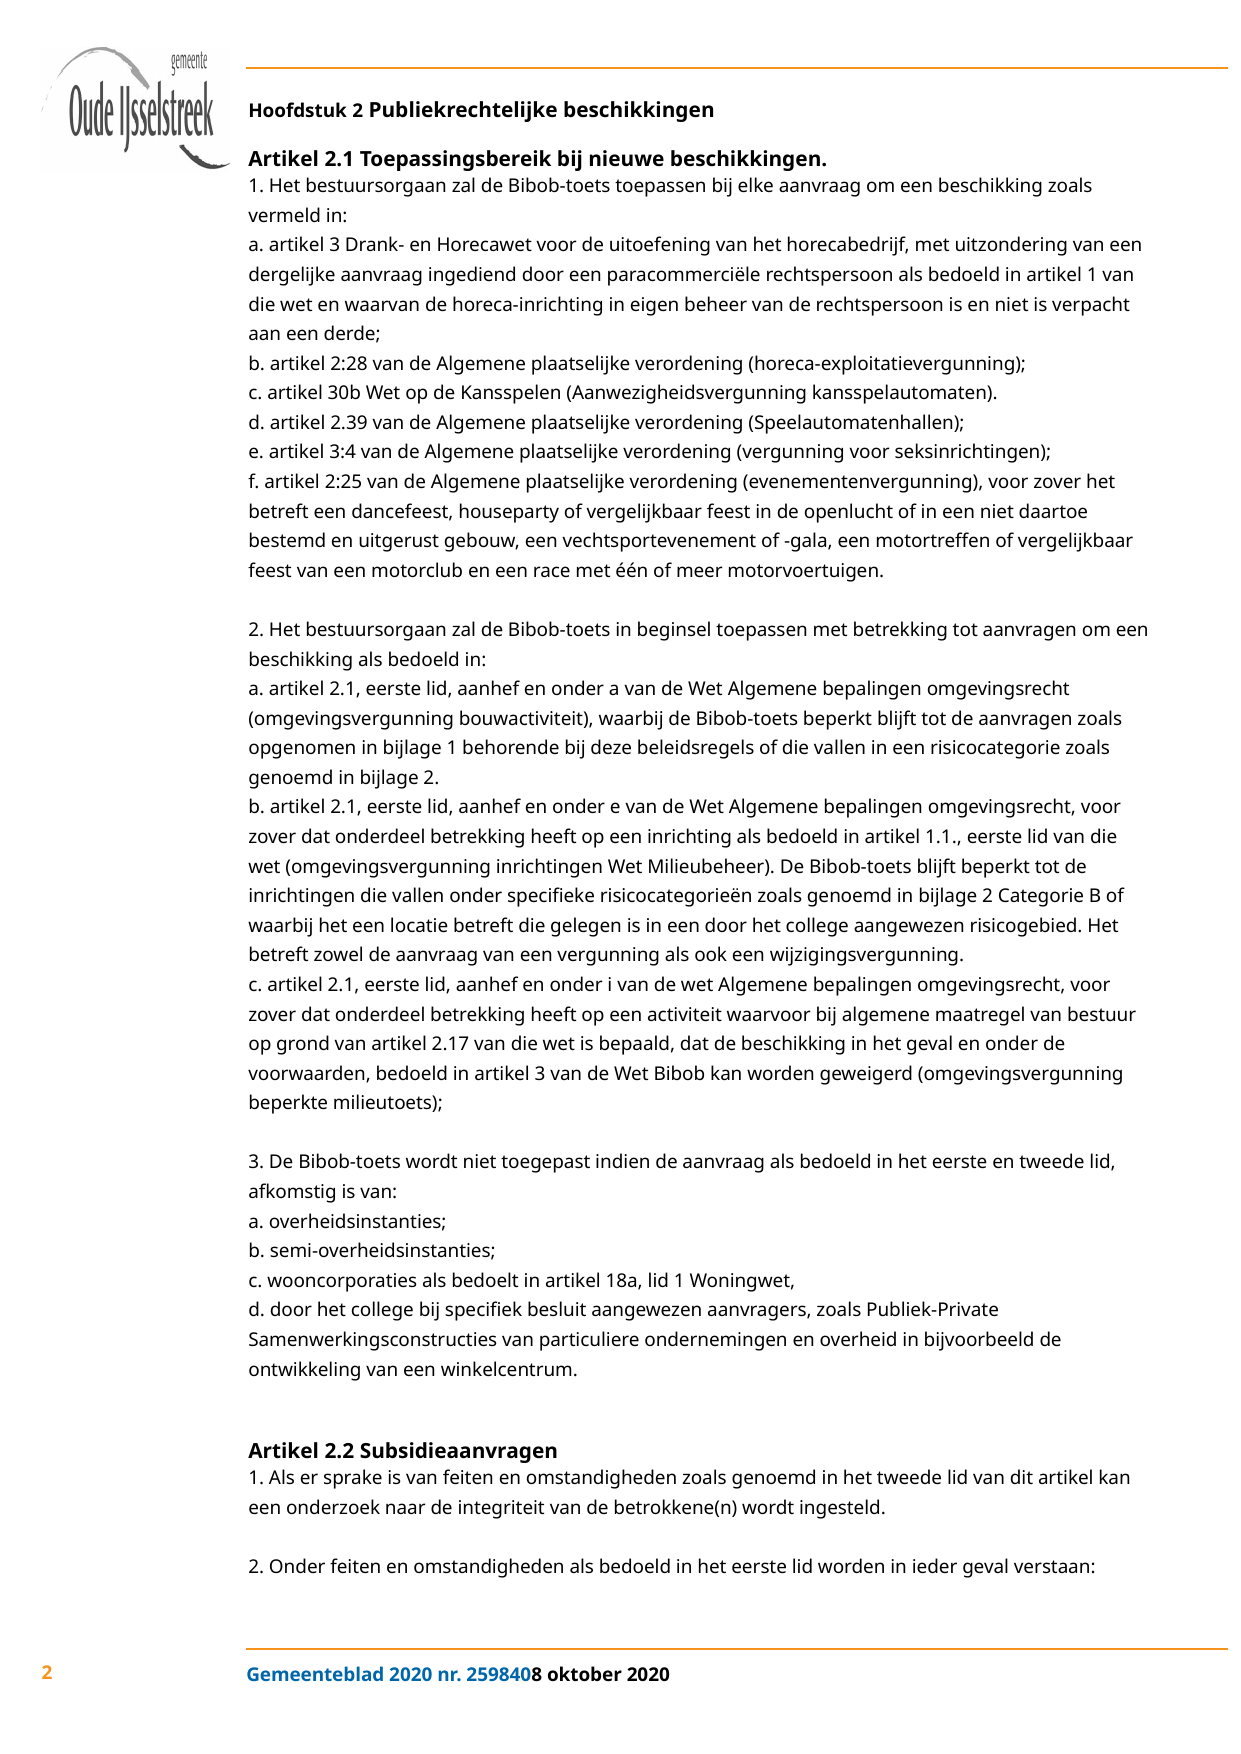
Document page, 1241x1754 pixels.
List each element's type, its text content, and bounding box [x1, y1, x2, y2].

text Artikel 2.2 Subsidieaanvragen [248, 1436, 1152, 1464]
text Hoofdstuk 2 Publiekrechtelijke beschikkingen [248, 95, 1152, 123]
text b. artikel 2:28 van de Algemene plaatselijke verordening (horeca-exploitatievergunning); [248, 350, 1152, 376]
text Artikel 2.1 Toepassingsbereik bij nieuwe beschikkingen. [248, 144, 1152, 172]
text a. overheidsinstanties; [248, 1208, 1152, 1234]
text f. artikel 2:25 van de Algemene plaatselijke verordening (evenementenvergunning), voor zover het betreft een dancefeest, houseparty of vergelijkbaar feest in de openlucht of in een niet daartoe bestemd en uitgerust gebouw, een vechtsportevenement of -gala, een motortreffen of vergelijkbaar feest van een motorclub en een race met één of meer motorvoertuigen. [248, 468, 1152, 583]
text a. artikel 2.1, eerste lid, aanhef en onder a van de Wet Algemene bepalingen omgevingsrecht (omgevingsvergunning bouwactiviteit), waarbij de Bibob-toets beperkt blijft tot de aanvragen zoals opgenomen in bijlage 1 behorende bij deze beleidsregels of die vallen in een risicocategorie zoals genoemd in bijlage 2. [248, 675, 1152, 790]
text d. artikel 2.39 van de Algemene plaatselijke verordening (Speelautomatenhallen); [248, 409, 1152, 435]
text 1. Als er sprake is van feiten en omstandigheden zoals genoemd in het tweede lid van dit artikel kan een onderzoek naar de integriteit van de betrokkene(n) wordt ingesteld. [248, 1464, 1152, 1519]
text b. artikel 2.1, eerste lid, aanhef en onder e van de Wet Algemene bepalingen omgevingsrecht, voor zover dat onderdeel betrekking heeft op een inrichting als bedoeld in artikel 1.1., eerste lid van die wet (omgevingsvergunning inrichtingen Wet Milieubeheer). De Bibob-toets blijft beperkt tot de inrichtingen die vallen onder specifieke risicocategorieën zoals genoemd in bijlage 2 Categorie B of waarbij het een locatie betreft die gelegen is in een door het college aangewezen risicogebied. Het betreft zowel de aanvraag van een vergunning als ook een wijzigingsvergunning. [248, 794, 1152, 967]
text a. artikel 3 Drank- en Horecawet voor de uitoefening van het horecabedrijf, met uitzondering van een dergelijke aanvraag ingediend door een paracommerciële rechtspersoon als bedoeld in artikel 1 van die wet en waarvan de horeca-inrichting in eigen beheer van de rechtspersoon is en niet is verpacht aan een derde; [248, 232, 1152, 346]
text b. semi-overheidsinstanties; [248, 1237, 1152, 1263]
text c. artikel 30b Wet op de Kansspelen (Aanwezigheidsvergunning kansspelautomaten). [248, 379, 1152, 405]
text d. door het college bij specifiek besluit aangewezen aanvragers, zoals Publiek-Private Samenwerkingsconstructies van particuliere ondernemingen en overheid in bijvoorbeeld de ontwikkeling van een winkelcentrum. [248, 1297, 1152, 1382]
text e. artikel 3:4 van de Algemene plaatselijke verordening (vergunning voor seksinrichtingen); [248, 439, 1152, 464]
picture [41, 47, 231, 172]
text c. wooncorporaties als bedoelt in artikel 18a, lid 1 Woningwet, [248, 1267, 1152, 1293]
text 2. Onder feiten en omstandigheden als bedoeld in het eerste lid worden in ieder geval verstaan: [248, 1553, 1152, 1579]
text 1. Het bestuursorgaan zal de Bibob-toets toepassen bij elke aanvraag om een beschikking zoals vermeld in: [248, 172, 1152, 228]
text 3. De Bibob-toets wordt niet toegepast indien de aanvraag als bedoeld in het eerste en tweede lid, afkomstig is van: [248, 1149, 1152, 1204]
text c. artikel 2.1, eerste lid, aanhef en onder i van de wet Algemene bepalingen omgevingsrecht, voor zover dat onderdeel betrekking heeft op een activiteit waarvoor bij algemene maatregel van bestuur op grond van artikel 2.17 van die wet is bepaald, dat de beschikking in het geval en onder de voorwaarden, bedoeld in artikel 3 van de Wet Bibob kan worden geweigerd (omgevingsvergunning beperkte milieutoets); [248, 971, 1152, 1115]
text 2. Het bestuursorgaan zal de Bibob-toets in beginsel toepassen met betrekking tot aanvragen om een beschikking als bedoeld in: [248, 616, 1152, 672]
